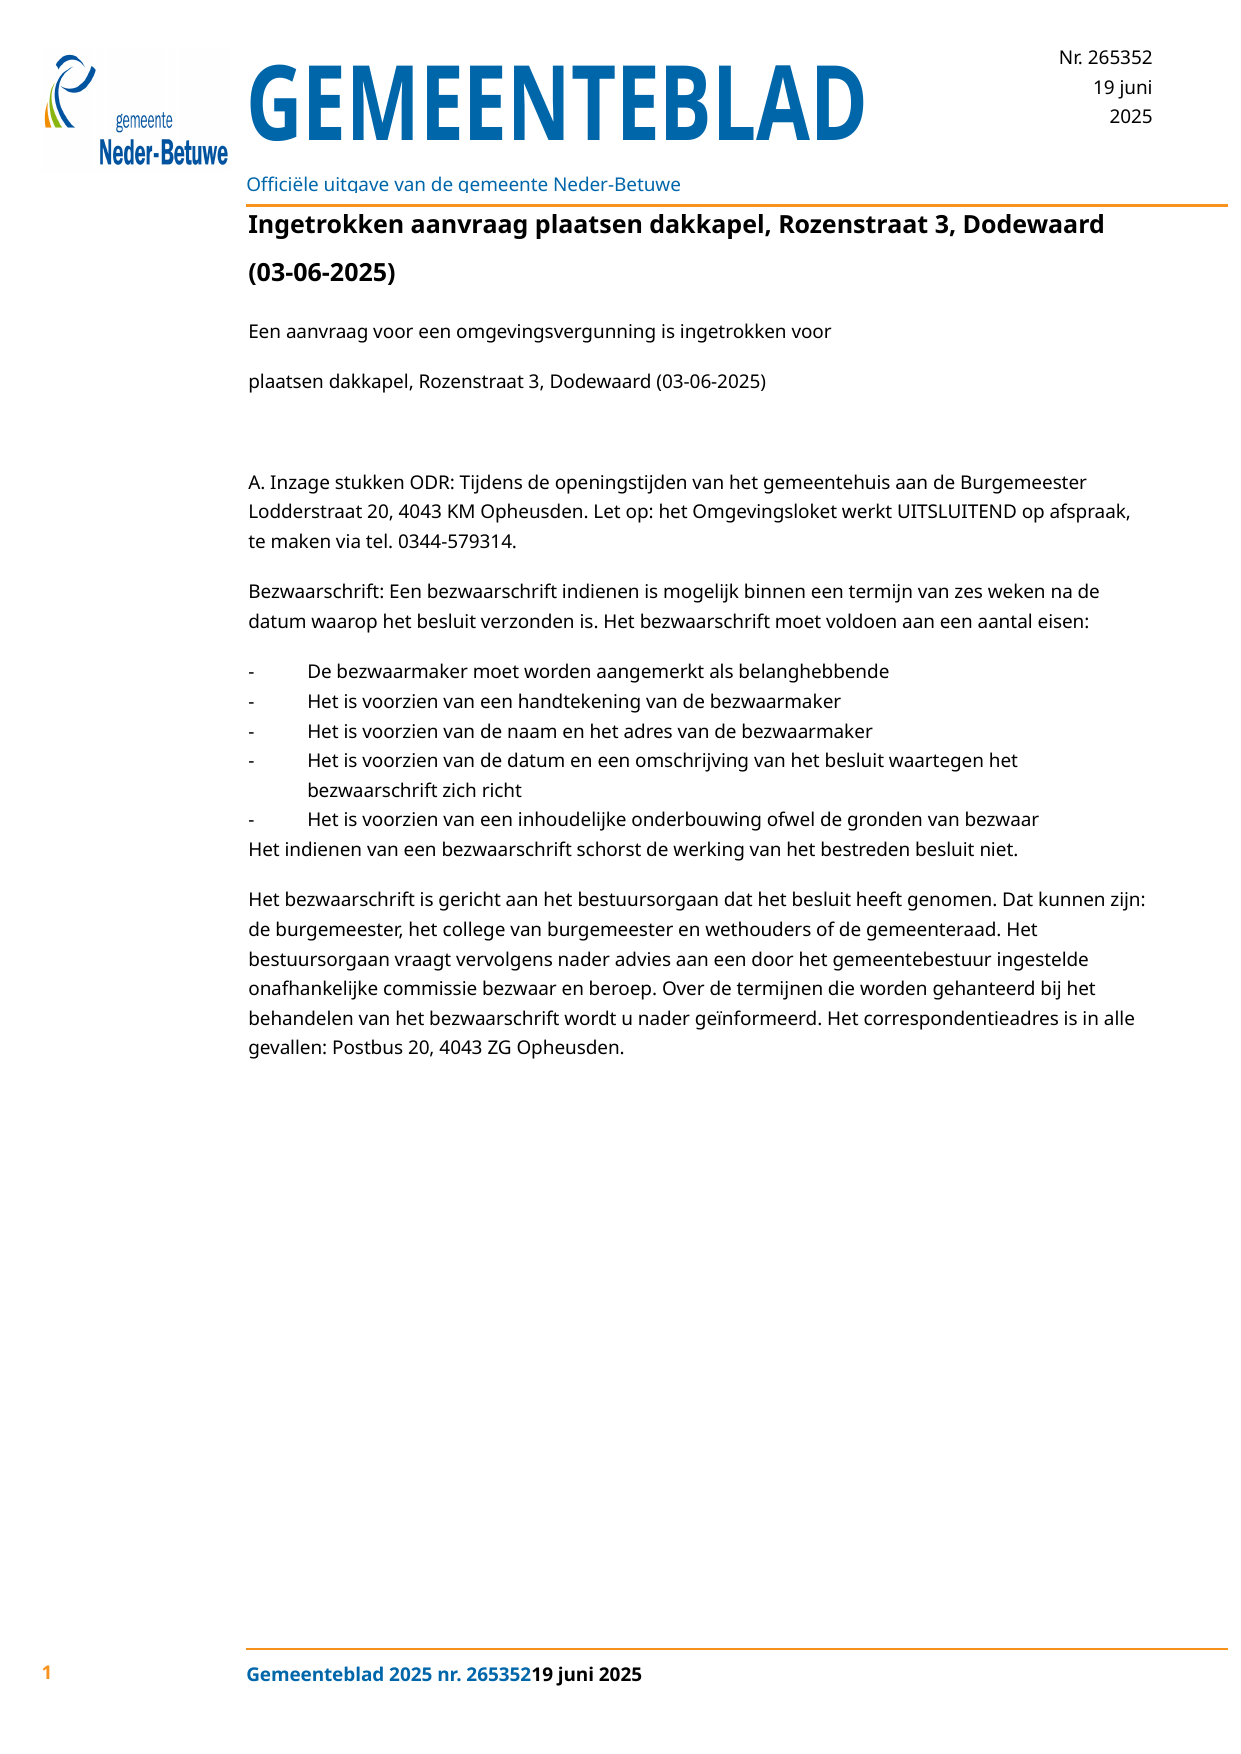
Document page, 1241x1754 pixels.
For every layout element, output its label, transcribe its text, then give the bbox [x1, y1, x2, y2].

picture [41, 47, 231, 172]
list Het is voorzien van een handtekening van de bezwaarmaker [248, 688, 1152, 714]
list Het is voorzien van de datum en een omschrijving van het besluit waartegen het bezwaarschrift zich richt [248, 747, 1152, 803]
text Het bezwaarschrift is gericht aan het bestuursorgaan dat het besluit heeft genomen. Dat kunnen zijn: de burgemeester, het college van burgemeester en wethouders of de gemeenteraad. Het bestuursorgaan vraagt vervolgens nader advies aan een door het gemeentebestuur ingestelde onafhankelijke commissie bezwaar en beroep. Over de termijnen die worden gehanteerd bij het behandelen van het bezwaarschrift wordt u nader geïnformeerd. Het correspondentieadres is in alle gevallen: Postbus 20, 4043 ZG Opheusden. [248, 887, 1152, 1060]
text Een aanvraag voor een omgevingsvergunning is ingetrokken voor [248, 318, 1152, 344]
text Bezwaarschrift: Een bezwaarschrift indienen is mogelijk binnen een termijn van zes weken na de datum waarop het besluit verzonden is. Het bezwaarschrift moet voldoen aan een aantal eisen: [248, 579, 1152, 634]
text plaatsen dakkapel, Rozenstraat 3, Dodewaard (03-06-2025) [248, 368, 1152, 394]
list De bezwaarmaker moet worden aangemerkt als belanghebbende [248, 659, 1152, 684]
text Het indienen van een bezwaarschrift schorst de werking van het bestreden besluit niet. [248, 836, 1152, 862]
list Het is voorzien van de naam en het adres van de bezwaarmaker [248, 718, 1152, 744]
text A. Inzage stukken ODR: Tijdens de openingstijden van het gemeentehuis aan de Burgemeester Lodderstraat 20, 4043 KM Opheusden. Let op: het Omgevingsloket werkt UITSLUITEND op afspraak, te maken via tel. 0344-579314. [248, 469, 1152, 554]
text Ingetrokken aanvraag plaatsen dakkapel, Rozenstraat 3, Dodewaard (03-06-2025) [248, 207, 1152, 288]
list Het is voorzien van een inhoudelijke onderbouwing ofwel de gronden van bezwaar [248, 807, 1152, 832]
